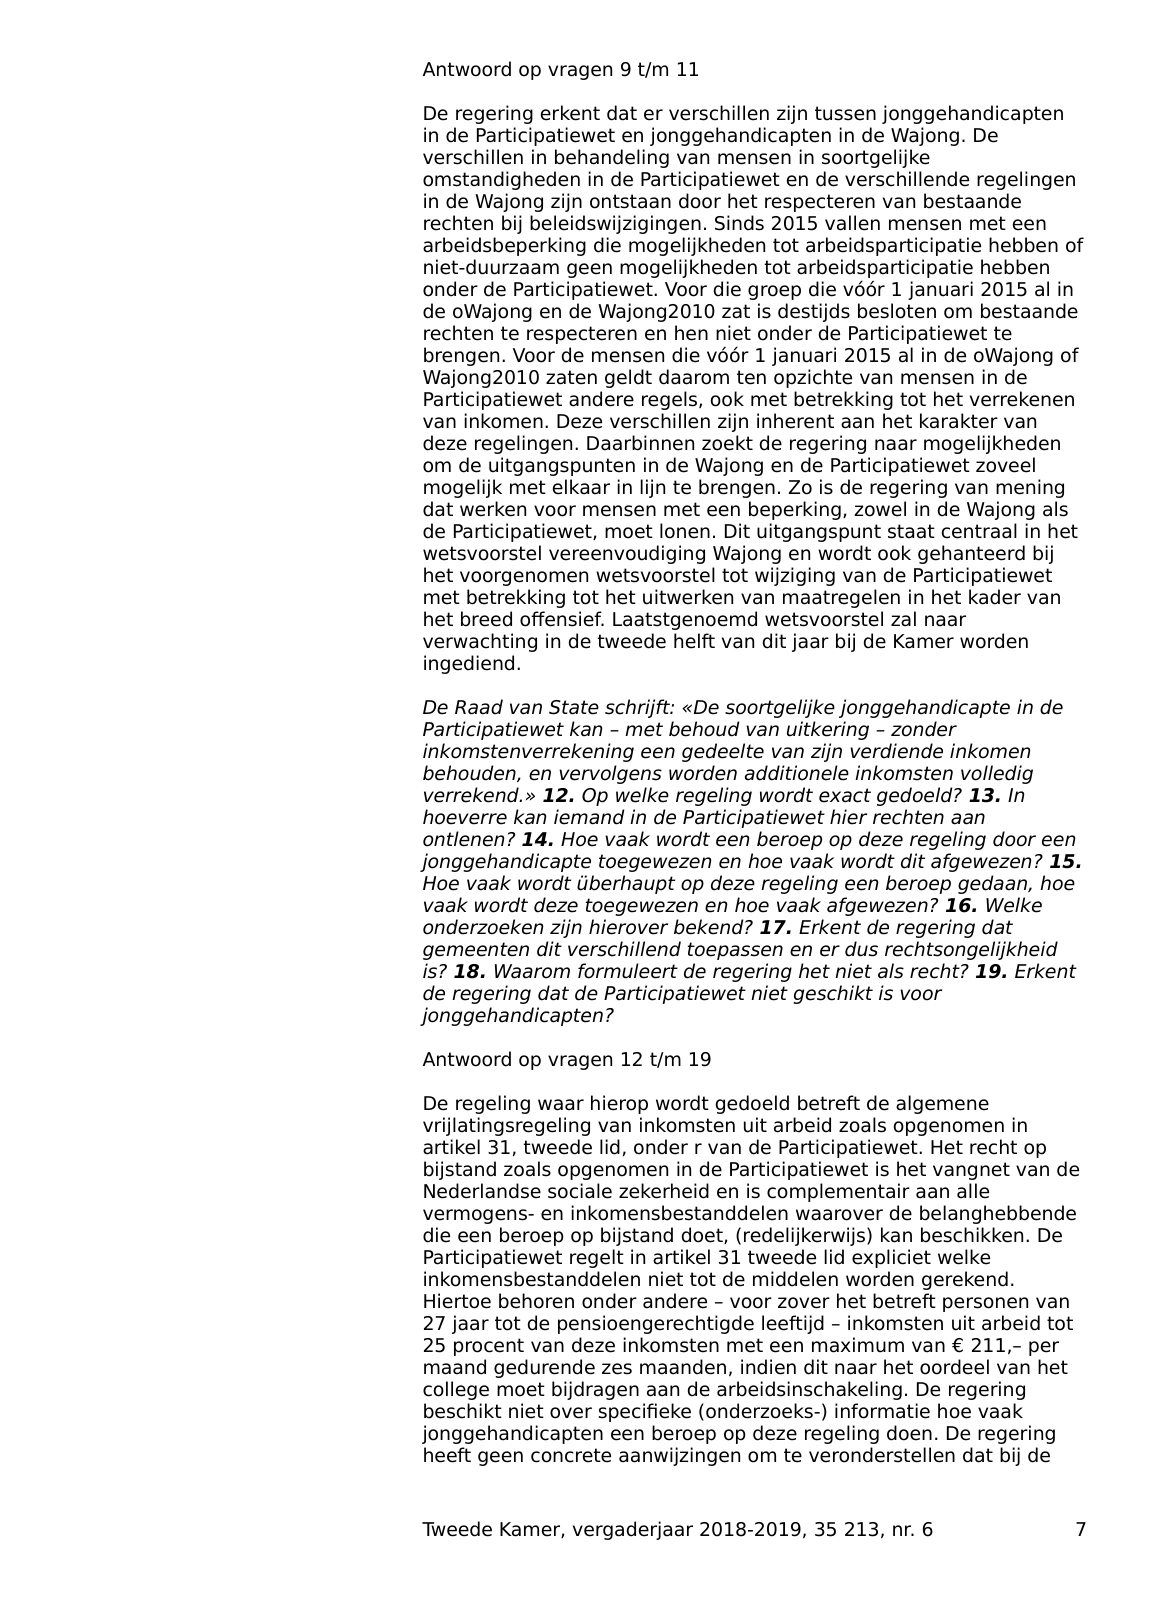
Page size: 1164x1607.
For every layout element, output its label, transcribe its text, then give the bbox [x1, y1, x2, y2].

text Antwoord op vragen 9 t/m 11 [422, 59, 1087, 81]
text De regering erkent dat er verschillen zijn tussen jonggehandicapten in de Participatiewet en jonggehandicapten in de Wajong. De verschillen in behandeling van mensen in soortgelijke omstandigheden in de Participatiewet en de verschillende regelingen in de Wajong zijn ontstaan door het respecteren van bestaande rechten bij beleidswijzigingen. Sinds 2015 vallen mensen met een arbeidsbeperking die mogelijkheden tot arbeidsparticipatie hebben of niet-duurzaam geen mogelijkheden tot arbeidsparticipatie hebben onder de Participatiewet. Voor die groep die vóór 1 januari 2015 al in de oWajong en de Wajong2010 zat is destijds besloten om bestaande rechten te respecteren en hen niet onder de Participatiewet te brengen. Voor de mensen die vóór 1 januari 2015 al in de oWajong of Wajong2010 zaten geldt daarom ten opzichte van mensen in de Participatiewet andere regels, ook met betrekking tot het verrekenen van inkomen. Deze verschillen zijn inherent aan het karakter van deze regelingen. Daarbinnen zoekt de regering naar mogelijkheden om de uitgangspunten in de Wajong en de Participatiewet zoveel mogelijk met elkaar in lijn te brengen. Zo is de regering van mening dat werken voor mensen met een beperking, zowel in de Wajong als de Participatiewet, moet lonen. Dit uitgangspunt staat centraal in het wetsvoorstel vereenvoudiging Wajong en wordt ook gehanteerd bij het voorgenomen wetsvoorstel tot wijziging van de Participatiewet met betrekking tot het uitwerken van maatregelen in het kader van het breed offensief. Laatstgenoemd wetsvoorstel zal naar verwachting in de tweede helft van dit jaar bij de Kamer worden ingediend. [422, 103, 1087, 675]
text De Raad van State schrijft: «De soortgelijke jonggehandicapte in de Participatiewet kan – met behoud van uitkering – zonder inkomstenverrekening een gedeelte van zijn verdiende inkomen behouden, en vervolgens worden additionele inkomsten volledig verrekend.» 12. Op welke regeling wordt exact gedoeld? 13. In hoeverre kan iemand in de Participatiewet hier rechten aan ontlenen? 14. Hoe vaak wordt een beroep op deze regeling door een jonggehandicapte toegewezen en hoe vaak wordt dit afgewezen? 15. Hoe vaak wordt überhaupt op deze regeling een beroep gedaan, hoe vaak wordt deze toegewezen en hoe vaak afgewezen? 16. Welke onderzoeken zijn hierover bekend? 17. Erkent de regering dat gemeenten dit verschillend toepassen en er dus rechtsongelijkheid is? 18. Waarom formuleert de regering het niet als recht? 19. Erkent de regering dat de Participatiewet niet geschikt is voor jonggehandicapten? [422, 697, 1087, 1027]
text De regeling waar hierop wordt gedoeld betreft de algemene vrijlatingsregeling van inkomsten uit arbeid zoals opgenomen in artikel 31, tweede lid, onder r van de Participatiewet. Het recht op bijstand zoals opgenomen in de Participatiewet is het vangnet van de Nederlandse sociale zekerheid en is complementair aan alle vermogens- en inkomensbestanddelen waarover de belanghebbende die een beroep op bijstand doet, (redelijkerwijs) kan beschikken. De Participatiewet regelt in artikel 31 tweede lid expliciet welke inkomensbestanddelen niet tot de middelen worden gerekend. Hiertoe behoren onder andere – voor zover het betreft personen van 27 jaar tot de pensioengerechtigde leeftijd – inkomsten uit arbeid tot 25 procent van deze inkomsten met een maximum van € 211,– per maand gedurende zes maanden, indien dit naar het oordeel van het college moet bijdragen aan de arbeidsinschakeling. De regering beschikt niet over specifieke (onderzoeks-) informatie hoe vaak jonggehandicapten een beroep op deze regeling doen. De regering heeft geen concrete aanwijzingen om te veronderstellen dat bij de [422, 1093, 1087, 1467]
text Antwoord op vragen 12 t/m 19 [422, 1049, 1087, 1071]
